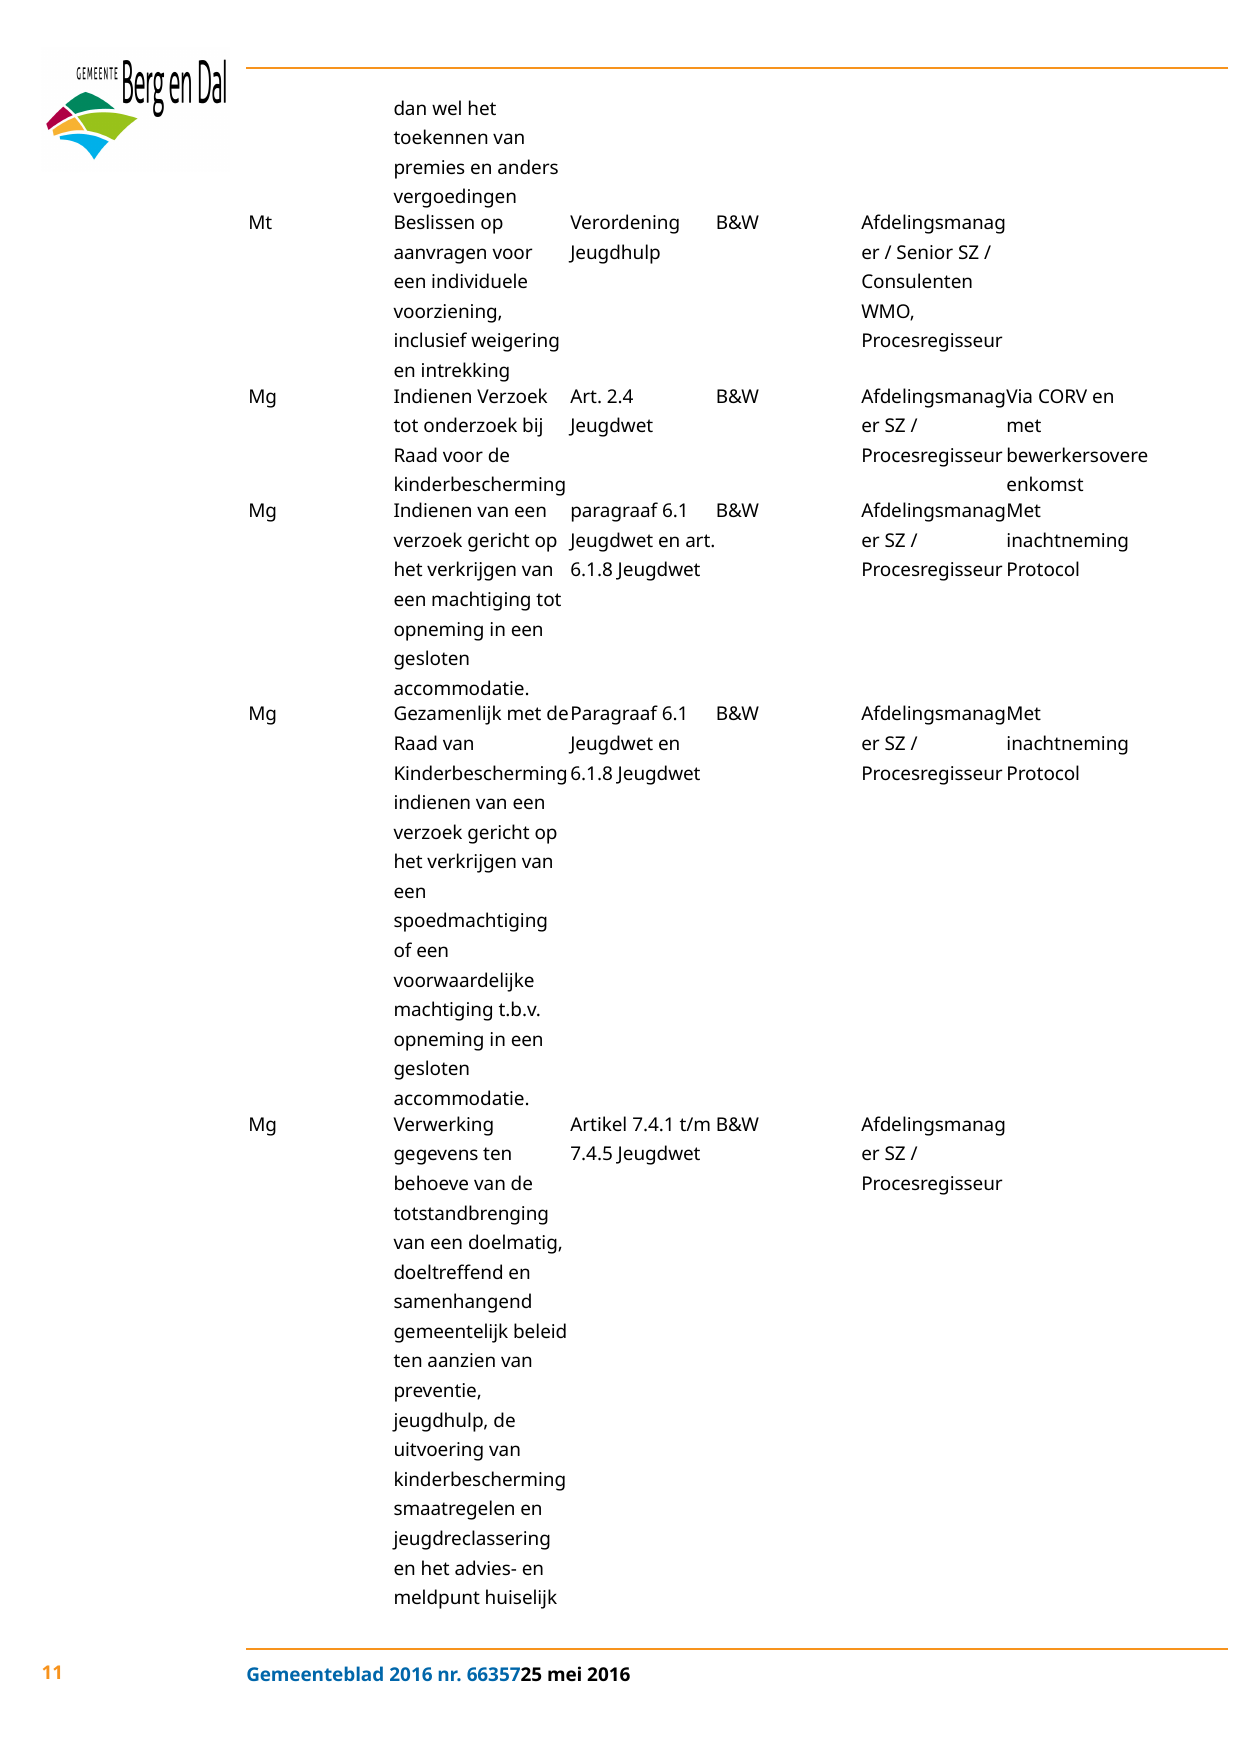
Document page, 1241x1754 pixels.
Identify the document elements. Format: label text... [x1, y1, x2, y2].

table_cell B&W [716, 383, 861, 497]
table_cell Afdelingsmanager SZ / Procesregisseur [861, 701, 1006, 1111]
table_cell Via CORV en met bewerkersovereenkomst [1006, 383, 1152, 497]
table_cell [1006, 95, 1152, 209]
picture [41, 47, 231, 172]
table_cell paragraaf 6.1 Jeugdwet en art. 6.1.8 Jeugdwet [570, 498, 716, 701]
table_cell B&W [716, 1111, 861, 1610]
table_cell Art. 2.4 Jeugdwet [570, 383, 716, 497]
table_cell [716, 95, 861, 209]
table_cell Mg [248, 383, 393, 497]
table_cell Verwerking gegevens ten behoeve van de totstandbrenging van een doelmatig, doeltreffend en samenhangend gemeentelijk beleid ten aanzien van preventie, jeugdhulp, de uitvoering van kinderbeschermingsmaatregelen en jeugdreclassering en het advies- en meldpunt huiselijk [393, 1111, 570, 1610]
table_cell [1006, 209, 1152, 383]
table_cell Gezamenlijk met de Raad van Kinderbescherming indienen van een verzoek gericht op het verkrijgen van een spoedmachtiging of een voorwaardelijke machtiging t.b.v. opneming in een gesloten accommodatie. [393, 701, 570, 1111]
table_cell [248, 95, 393, 209]
table_cell B&W [716, 701, 861, 1111]
table_cell [1006, 1111, 1152, 1610]
table_cell B&W [716, 209, 861, 383]
table_cell B&W [716, 498, 861, 701]
table_cell Afdelingsmanager SZ / Procesregisseur [861, 1111, 1006, 1610]
table_cell Mg [248, 701, 393, 1111]
table_cell Paragraaf 6.1 Jeugdwet en 6.1.8 Jeugdwet [570, 701, 716, 1111]
table_cell [861, 95, 1006, 209]
table_cell Artikel 7.4.1 t/m 7.4.5 Jeugdwet [570, 1111, 716, 1610]
table_cell Indienen van een verzoek gericht op het verkrijgen van een machtiging tot opneming in een gesloten accommodatie. [393, 498, 570, 701]
table_cell Mg [248, 1111, 393, 1610]
table_cell Met inachtneming Protocol [1006, 701, 1152, 1111]
table_cell Mg [248, 498, 393, 701]
table_cell Mt [248, 209, 393, 383]
table_cell Met inachtneming Protocol [1006, 498, 1152, 701]
table_cell Afdelingsmanager SZ / Procesregisseur [861, 383, 1006, 497]
table_cell Afdelingsmanager / Senior SZ / Consulenten WMO, Procesregisseur [861, 209, 1006, 383]
table_cell Verordening Jeugdhulp [570, 209, 716, 383]
table_cell dan wel het toekennen van premies en anders vergoedingen [393, 95, 570, 209]
table_cell Beslissen op aanvragen voor een individuele voorziening, inclusief weigering en intrekking [393, 209, 570, 383]
table_cell [570, 95, 716, 209]
table_cell Afdelingsmanager SZ / Procesregisseur [861, 498, 1006, 701]
table_cell Indienen Verzoek tot onderzoek bij Raad voor de kinderbescherming [393, 383, 570, 497]
